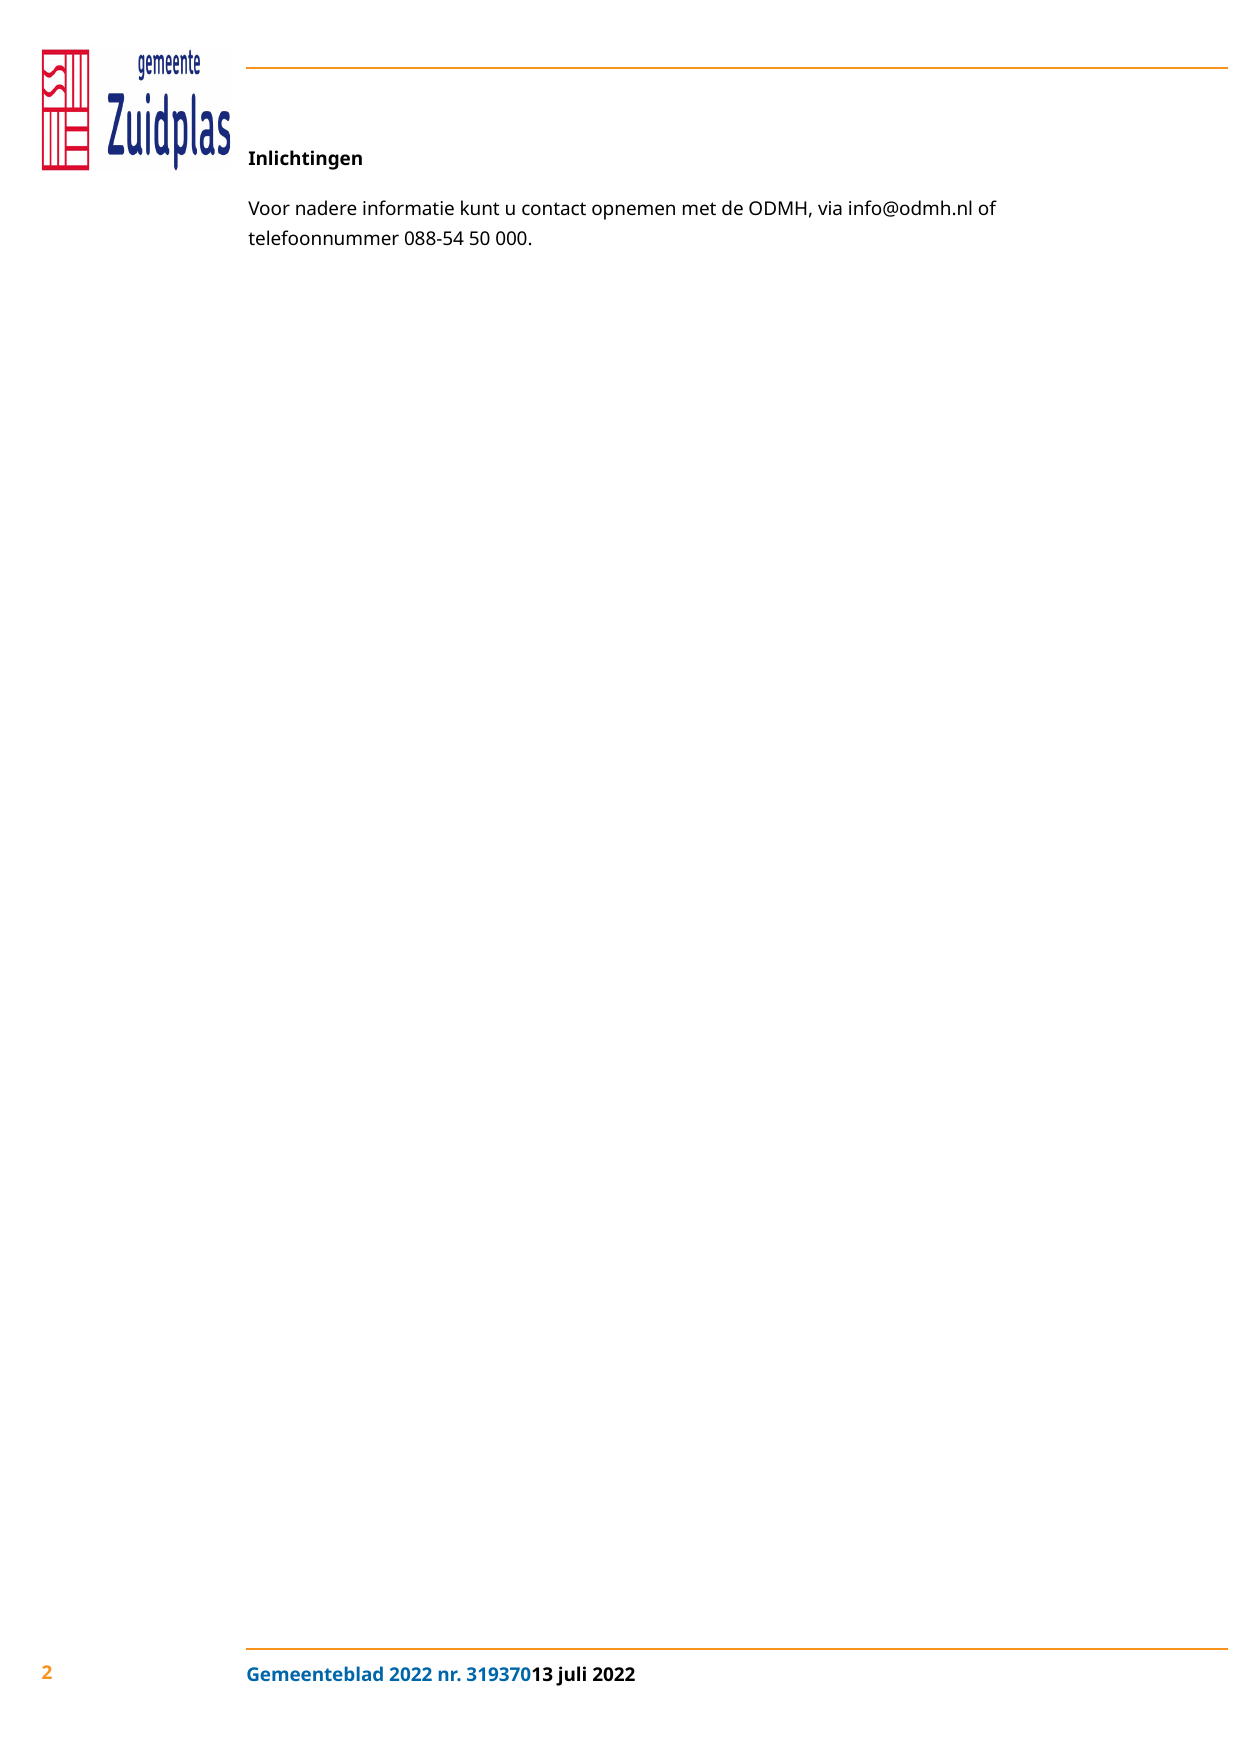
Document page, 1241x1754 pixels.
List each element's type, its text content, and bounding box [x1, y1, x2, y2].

text Voor nadere informatie kunt u contact opnemen met de ODMH, via info@odmh.nl of telefoonnummer 088-54 50 000. [248, 196, 1152, 251]
picture [41, 47, 231, 172]
text Inlichtingen [248, 145, 1152, 171]
